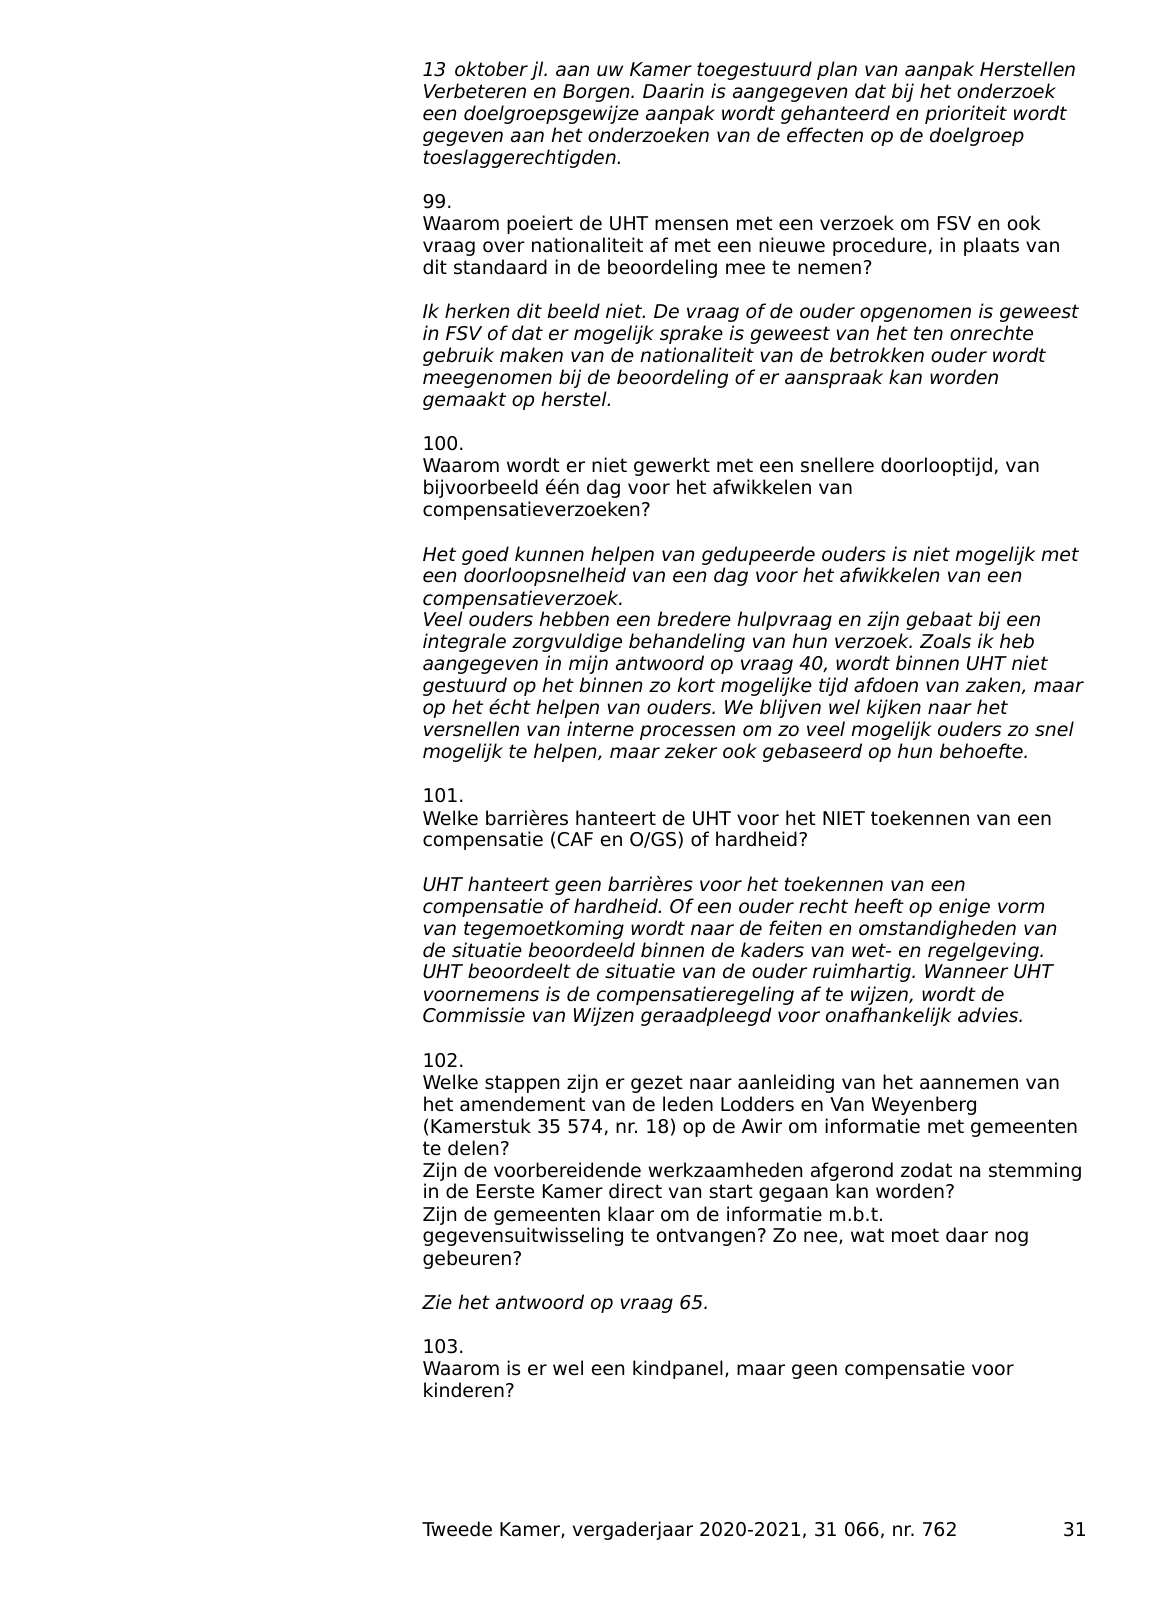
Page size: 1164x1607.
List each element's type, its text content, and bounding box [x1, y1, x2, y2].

text UHT hanteert geen barrières voor het toekennen van een compensatie of hardheid. Of een ouder recht heeft op enige vorm van tegemoetkoming wordt naar de feiten en omstandigheden van de situatie beoordeeld binnen de kaders van wet- en regelgeving. UHT beoordeelt de situatie van de ouder ruimhartig. Wanneer UHT voornemens is de compensatieregeling af te wijzen, wordt de Commissie van Wijzen geraadpleegd voor onafhankelijk advies. [422, 873, 1087, 1027]
text Het goed kunnen helpen van gedupeerde ouders is niet mogelijk met een doorloopsnelheid van een dag voor het afwikkelen van een compensatieverzoek. [422, 543, 1087, 609]
text Welke barrières hanteert de UHT voor het NIET toekennen van een compensatie (CAF en O/GS) of hardheid? [422, 807, 1087, 851]
text Waarom poeiert de UHT mensen met een verzoek om FSV en ook vraag over nationaliteit af met een nieuwe procedure, in plaats van dit standaard in de beoordeling mee te nemen? [422, 213, 1087, 279]
text Waarom is er wel een kindpanel, maar geen compensatie voor kinderen? [422, 1358, 1087, 1402]
text 100. [422, 433, 1087, 455]
text Zijn de voorbereidende werkzaamheden afgerond zodat na stemming in de Eerste Kamer direct van start gegaan kan worden? [422, 1159, 1087, 1203]
text Ik herken dit beeld niet. De vraag of de ouder opgenomen is geweest in FSV of dat er mogelijk sprake is geweest van het ten onrechte gebruik maken van de nationaliteit van de betrokken ouder wordt meegenomen bij de beoordeling of er aanspraak kan worden gemaakt op herstel. [422, 301, 1087, 411]
text 99. [422, 191, 1087, 213]
text Zijn de gemeenten klaar om de informatie m.b.t. gegevensuitwisseling te ontvangen? Zo nee, wat moet daar nog gebeuren? [422, 1203, 1087, 1269]
text Veel ouders hebben een bredere hulpvraag en zijn gebaat bij een integrale zorgvuldige behandeling van hun verzoek. Zoals ik heb aangegeven in mijn antwoord op vraag 40, wordt binnen UHT niet gestuurd op het binnen zo kort mogelijke tijd afdoen van zaken, maar op het écht helpen van ouders. We blijven wel kijken naar het versnellen van interne processen om zo veel mogelijk ouders zo snel mogelijk te helpen, maar zeker ook gebaseerd op hun behoefte. [422, 609, 1087, 763]
text 102. [422, 1049, 1087, 1072]
text 103. [422, 1336, 1087, 1358]
text 101. [422, 785, 1087, 807]
text 13 oktober jl. aan uw Kamer toegestuurd plan van aanpak Herstellen Verbeteren en Borgen. Daarin is aangegeven dat bij het onderzoek een doelgroepsgewijze aanpak wordt gehanteerd en prioriteit wordt gegeven aan het onderzoeken van de effecten op de doelgroep toeslaggerechtigden. [422, 59, 1087, 169]
text Zie het antwoord op vraag 65. [422, 1292, 1087, 1313]
text Welke stappen zijn er gezet naar aanleiding van het aannemen van het amendement van de leden Lodders en Van Weyenberg (Kamerstuk 35 574, nr. 18) op de Awir om informatie met gemeenten te delen? [422, 1072, 1087, 1159]
text Waarom wordt er niet gewerkt met een snellere doorlooptijd, van bijvoorbeeld één dag voor het afwikkelen van compensatieverzoeken? [422, 455, 1087, 521]
